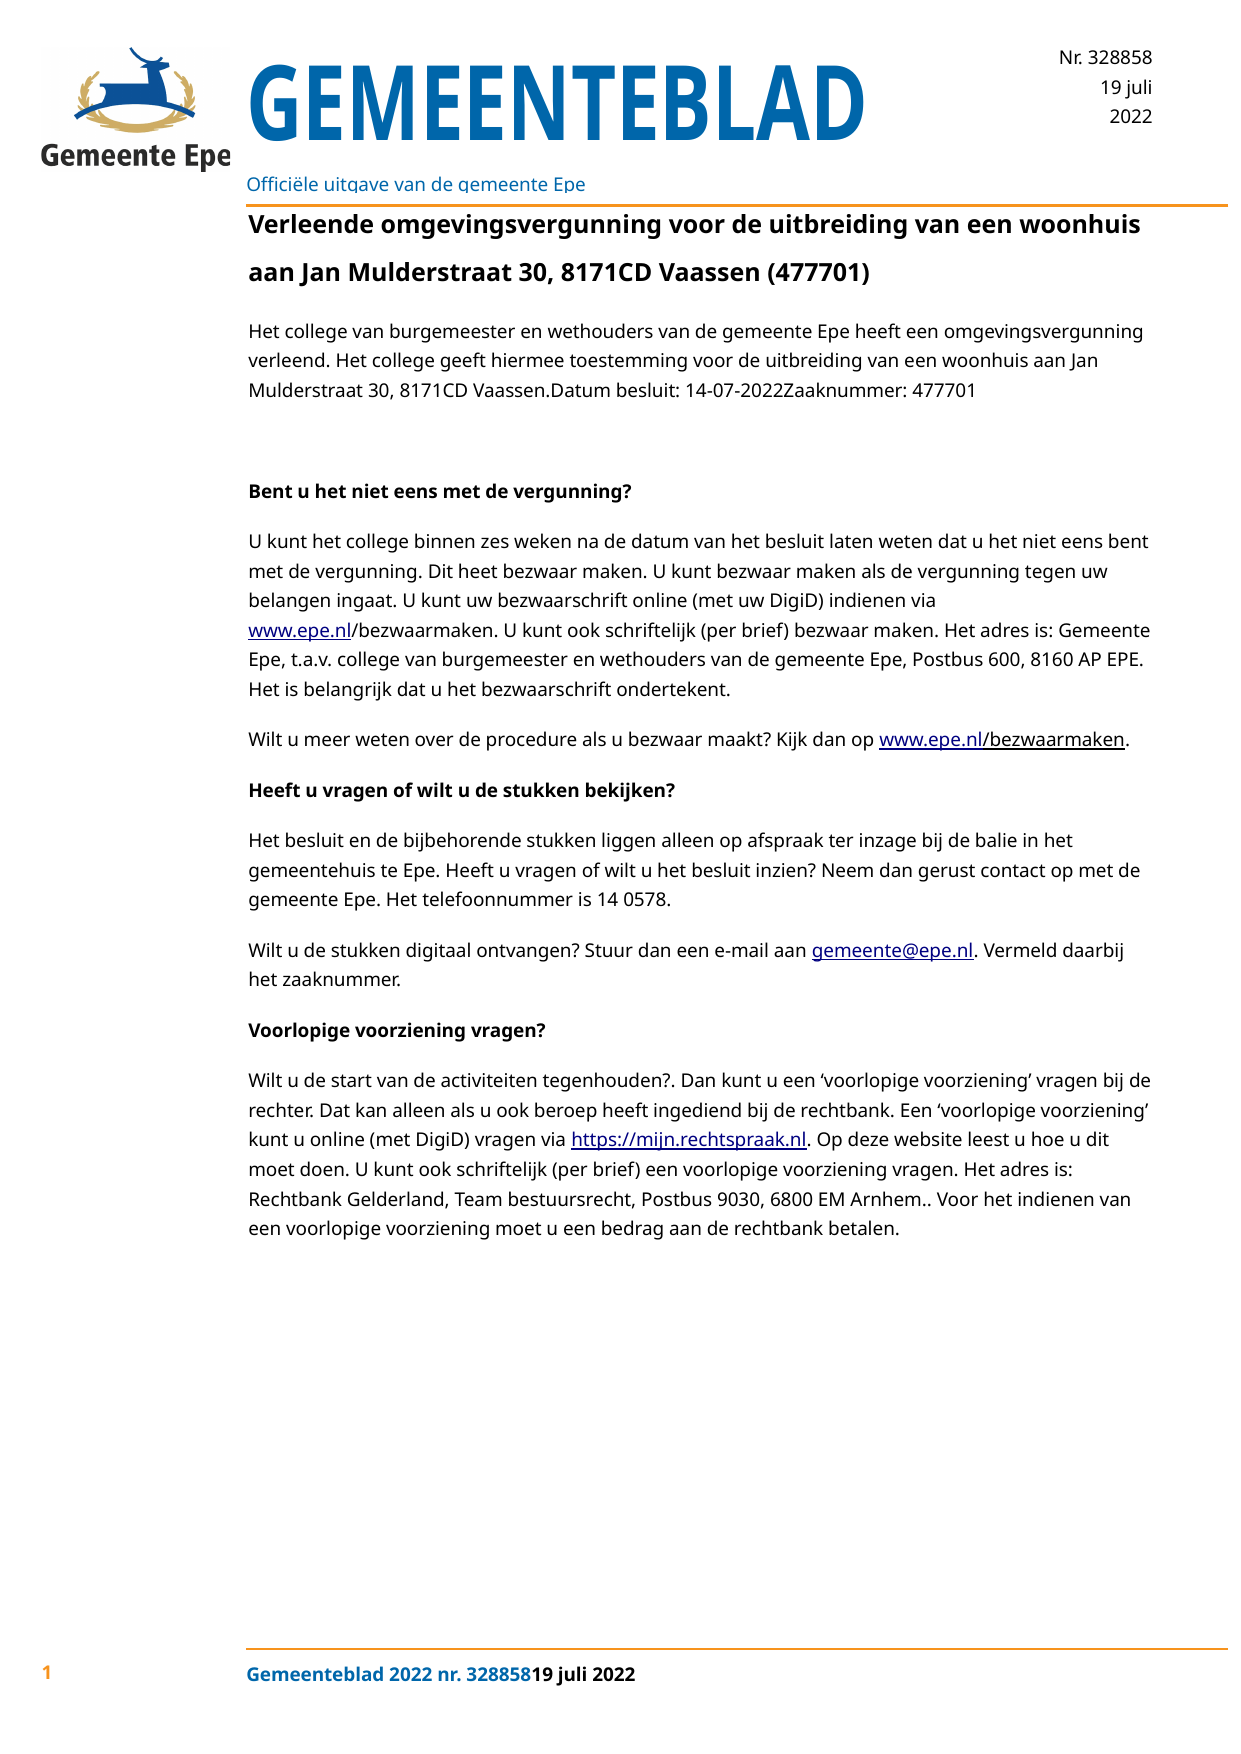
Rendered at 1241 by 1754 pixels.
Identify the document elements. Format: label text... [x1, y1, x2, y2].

text Bent u het niet eens met de vergunning? [248, 478, 1152, 504]
text Heeft u vragen of wilt u de stukken bekijken? [248, 777, 1152, 803]
text Voorlopige voorziening vragen? [248, 1017, 1152, 1043]
text Wilt u de stukken digitaal ontvangen? Stuur dan een e-mail aan gemeente@epe.nl. Vermeld daarbij het zaaknummer. [248, 937, 1152, 992]
picture [41, 47, 231, 172]
text Het college van burgemeester en wethouders van de gemeente Epe heeft een omgevingsvergunning verleend. Het college geeft hiermee toestemming voor de uitbreiding van een woonhuis aan Jan Mulderstraat 30, 8171CD Vaassen.Datum besluit: 14-07-2022Zaaknummer: 477701 [248, 318, 1152, 403]
text Verleende omgevingsvergunning voor de uitbreiding van een woonhuis aan Jan Mulderstraat 30, 8171CD Vaassen (477701) [248, 207, 1152, 288]
text Het besluit en de bijbehorende stukken liggen alleen op afspraak ter inzage bij de balie in het gemeentehuis te Epe. Heeft u vragen of wilt u het besluit inzien? Neem dan gerust contact op met de gemeente Epe. Het telefoonnummer is 14 0578. [248, 827, 1152, 912]
text Wilt u de start van de activiteiten tegenhouden?. Dan kunt u een ‘voorlopige voorziening’ vragen bij de rechter. Dat kan alleen als u ook beroep heeft ingediend bij de rechtbank. Een ‘voorlopige voorziening’ kunt u online (met DigiD) vragen via https://mijn.rechtspraak.nl. Op deze website leest u hoe u dit moet doen. U kunt ook schriftelijk (per brief) een voorlopige voorziening vragen. Het adres is: Rechtbank Gelderland, Team bestuursrecht, Postbus 9030, 6800 EM Arnhem.. Voor het indienen van een voorlopige voorziening moet u een bedrag aan de rechtbank betalen. [248, 1067, 1152, 1241]
text U kunt het college binnen zes weken na de datum van het besluit laten weten dat u het niet eens bent met de vergunning. Dit heet bezwaar maken. U kunt bezwaar maken als de vergunning tegen uw belangen ingaat. U kunt uw bezwaarschrift online (met uw DigiD) indienen via www.epe.nl/bezwaarmaken. U kunt ook schriftelijk (per brief) bezwaar maken. Het adres is: Gemeente Epe, t.a.v. college van burgemeester en wethouders van de gemeente Epe, Postbus 600, 8160 AP EPE. Het is belangrijk dat u het bezwaarschrift ondertekent. [248, 528, 1152, 702]
text Wilt u meer weten over de procedure als u bezwaar maakt? Kijk dan op www.epe.nl/bezwaarmaken. [248, 727, 1152, 752]
